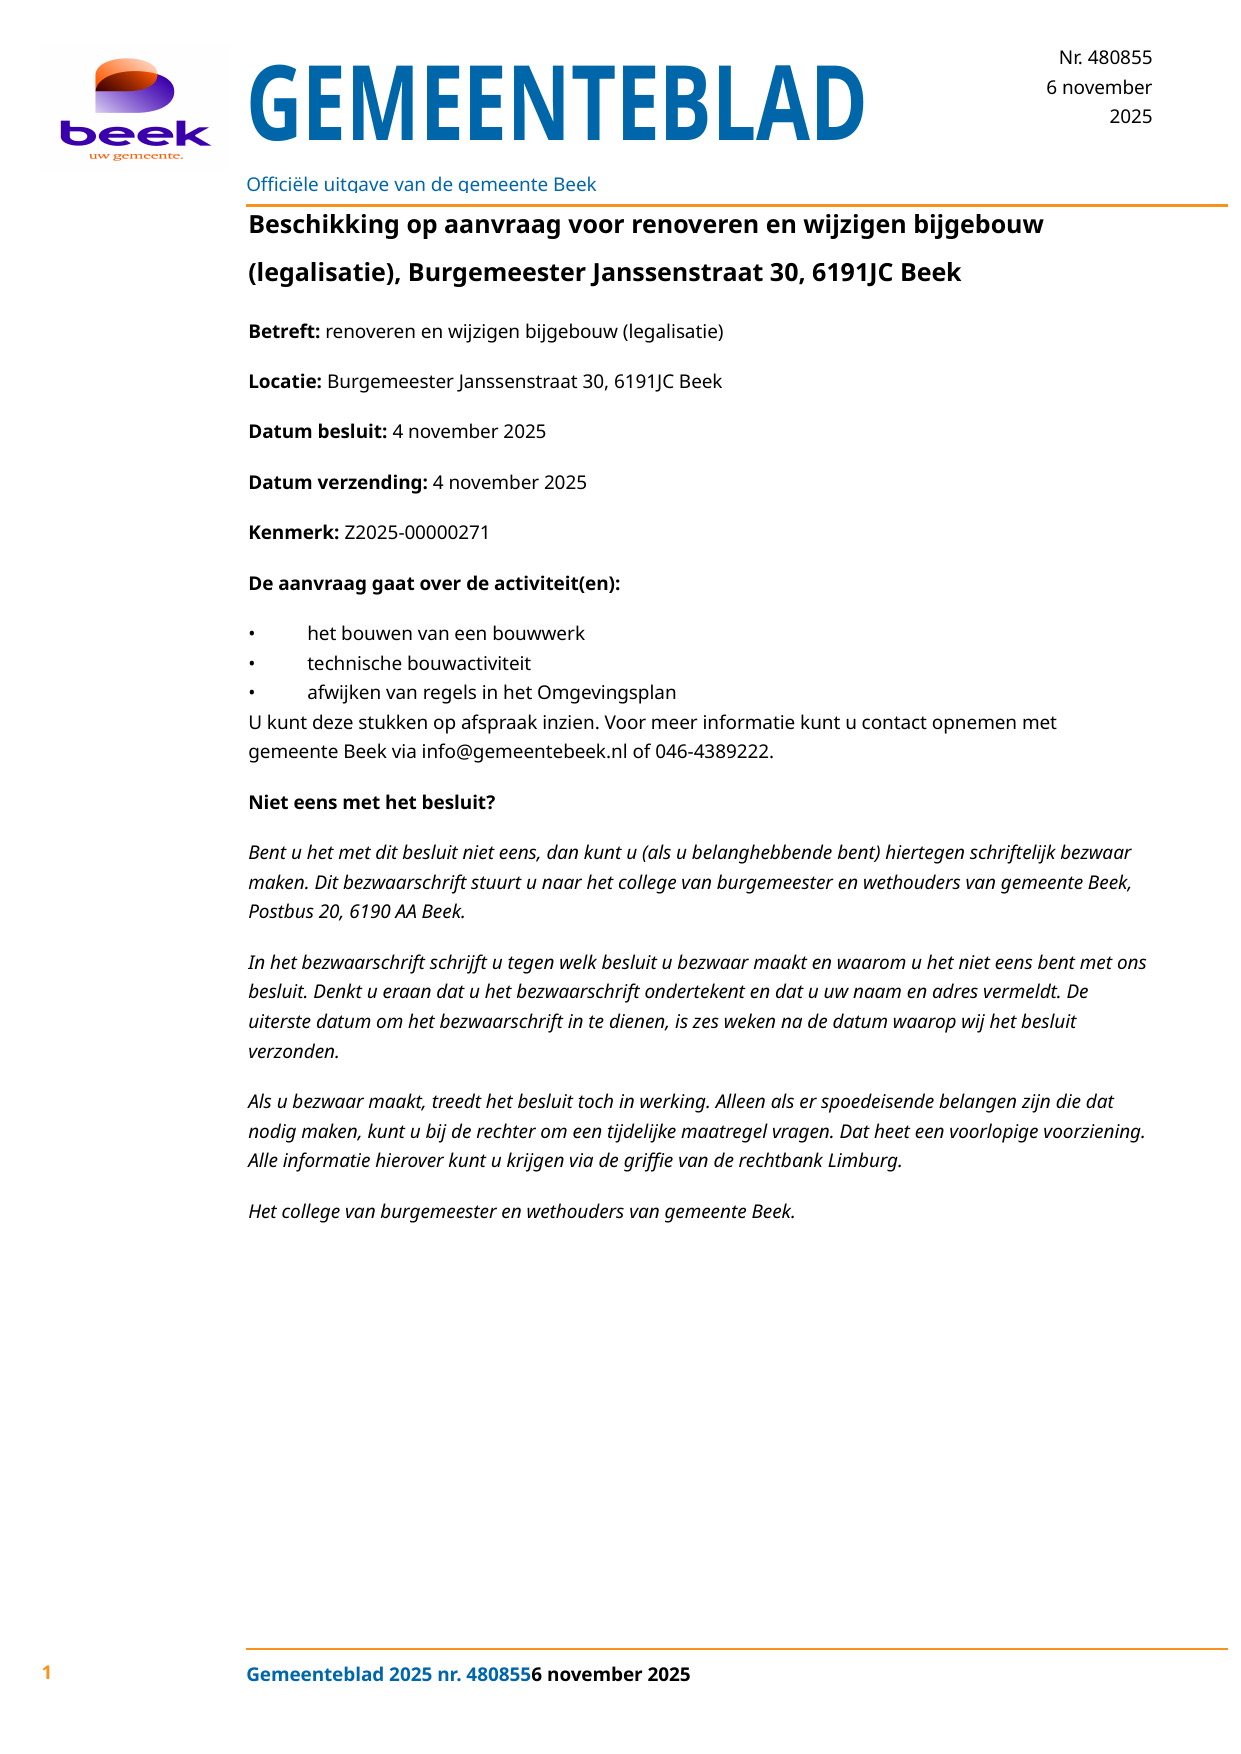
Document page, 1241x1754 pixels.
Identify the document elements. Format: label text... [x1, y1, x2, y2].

list afwijken van regels in het Omgevingsplan [248, 679, 1152, 705]
text In het bezwaarschrift schrijft u tegen welk besluit u bezwaar maakt en waarom u het niet eens bent met ons besluit. Denkt u eraan dat u het bezwaarschrift ondertekent en dat u uw naam en adres vermeldt. De uiterste datum om het bezwaarschrift in te dienen, is zes weken na de datum waarop wij het besluit verzonden. [248, 949, 1152, 1064]
list technische bouwactiviteit [248, 650, 1152, 676]
text U kunt deze stukken op afspraak inzien. Voor meer informatie kunt u contact opnemen met gemeente Beek via info@gemeentebeek.nl of 046-4389222. [248, 709, 1152, 764]
picture [41, 47, 231, 172]
text Datum verzending: 4 november 2025 [248, 469, 1152, 495]
text Betreft: renoveren en wijzigen bijgebouw (legalisatie) [248, 318, 1152, 344]
text Kenmerk: Z2025-00000271 [248, 519, 1152, 545]
text Niet eens met het besluit? [248, 789, 1152, 815]
text Bent u het met dit besluit niet eens, dan kunt u (als u belanghebbende bent) hiertegen schriftelijk bezwaar maken. Dit bezwaarschrift stuurt u naar het college van burgemeester en wethouders van gemeente Beek, Postbus 20, 6190 AA Beek. [248, 839, 1152, 924]
text Locatie: Burgemeester Janssenstraat 30, 6191JC Beek [248, 368, 1152, 394]
list het bouwen van een bouwwerk [248, 620, 1152, 646]
text Beschikking op aanvraag voor renoveren en wijzigen bijgebouw (legalisatie), Burgemeester Janssenstraat 30, 6191JC Beek [248, 207, 1152, 288]
text De aanvraag gaat over de activiteit(en): [248, 570, 1152, 596]
text Het college van burgemeester en wethouders van gemeente Beek. [248, 1198, 1152, 1224]
text Als u bezwaar maakt, treedt het besluit toch in werking. Alleen als er spoedeisende belangen zijn die dat nodig maken, kunt u bij de rechter om een tijdelijke maatregel vragen. Dat heet een voorlopige voorziening. Alle informatie hierover kunt u krijgen via de griffie van de rechtbank Limburg. [248, 1088, 1152, 1173]
text Datum besluit: 4 november 2025 [248, 419, 1152, 444]
